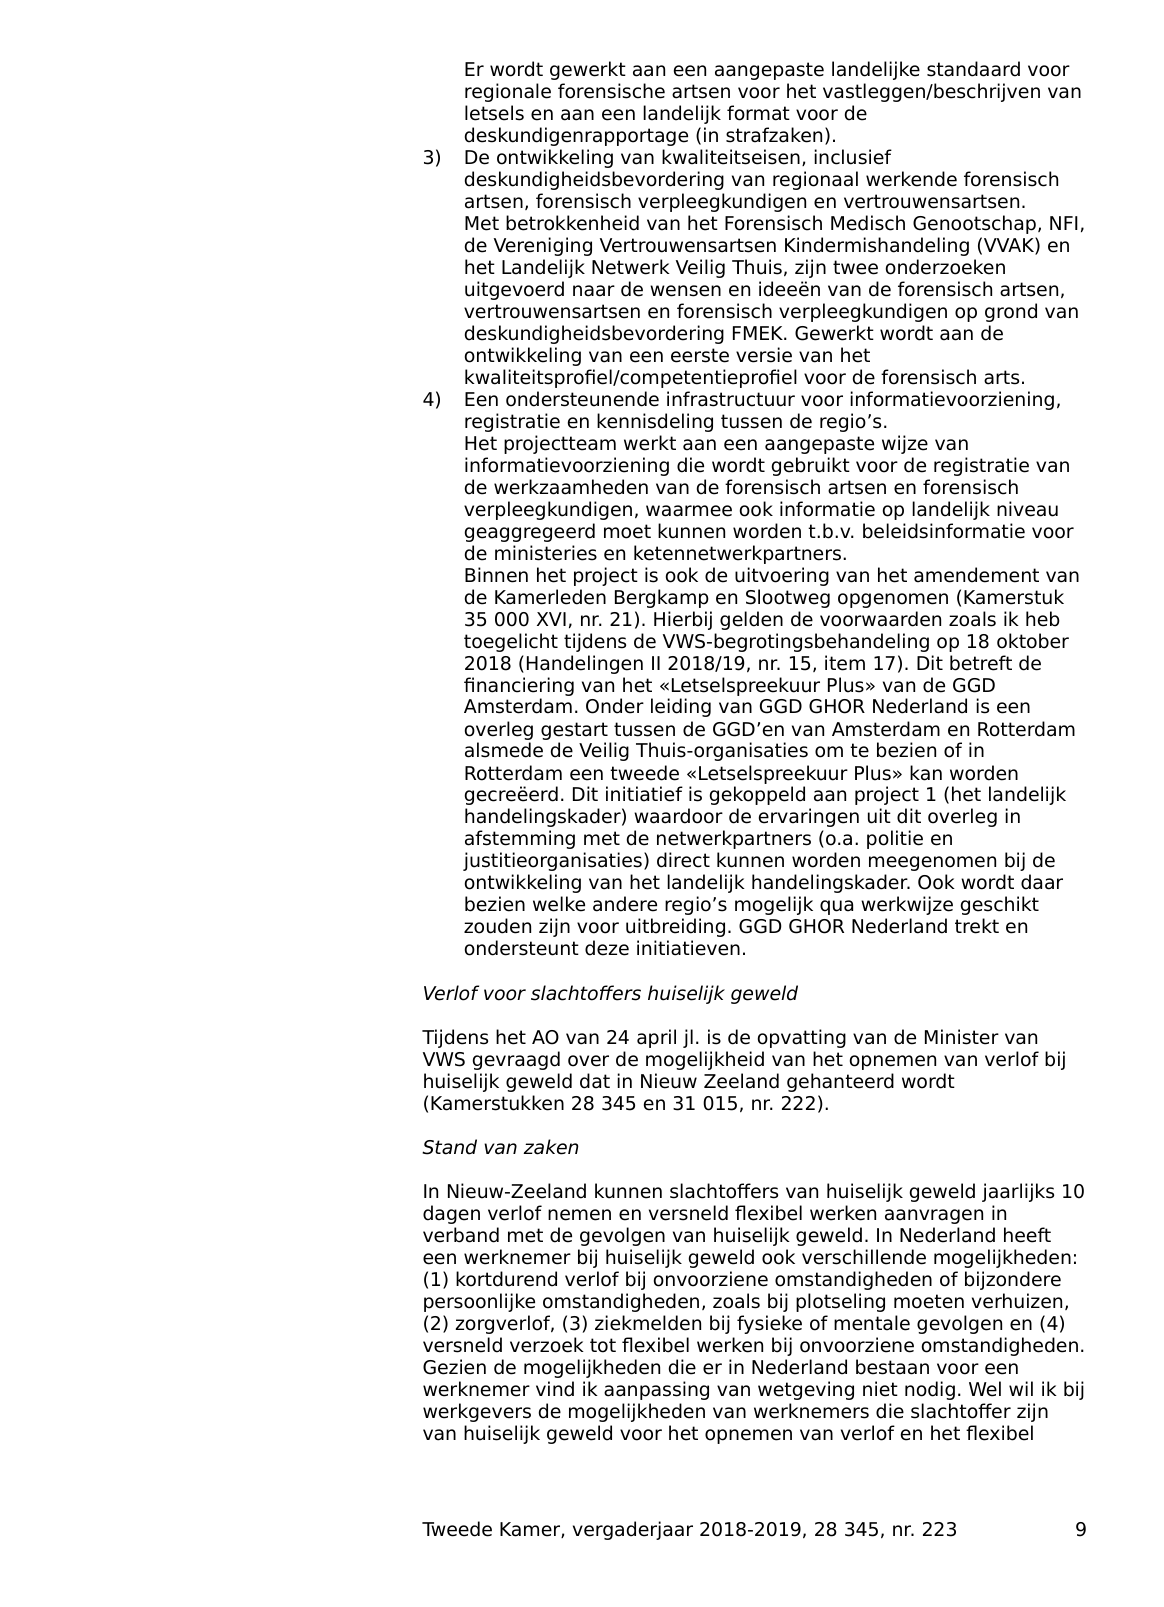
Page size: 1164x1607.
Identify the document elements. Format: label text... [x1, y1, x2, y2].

text Er wordt gewerkt aan een aangepaste landelijke standaard voor regionale forensische artsen voor het vastleggen/beschrijven van letsels en aan een landelijk format voor de deskundigenrapportage (in strafzaken). [464, 59, 1087, 147]
text 3) De ontwikkeling van kwaliteitseisen, inclusief deskundigheidsbevordering van regionaal werkende forensisch artsen, forensisch verpleegkundigen en vertrouwensartsen. [422, 147, 1087, 213]
text Met betrokkenheid van het Forensisch Medisch Genootschap, NFI, de Vereniging Vertrouwensartsen Kindermishandeling (VVAK) en het Landelijk Netwerk Veilig Thuis, zijn twee onderzoeken uitgevoerd naar de wensen en ideeën van de forensisch artsen, vertrouwensartsen en forensisch verpleegkundigen op grond van deskundigheidsbevordering FMEK. Gewerkt wordt aan de ontwikkeling van een eerste versie van het kwaliteitsprofiel/competentieprofiel voor de forensisch arts. [464, 213, 1087, 389]
text 4) Een ondersteunende infrastructuur voor informatievoorziening, registratie en kennisdeling tussen de regio’s. [422, 389, 1087, 433]
text Binnen het project is ook de uitvoering van het amendement van de Kamerleden Bergkamp en Slootweg opgenomen (Kamerstuk 35 000 XVI, nr. 21). Hierbij gelden de voorwaarden zoals ik heb toegelicht tijdens de VWS-begrotingsbehandeling op 18 oktober 2018 (Handelingen II 2018/19, nr. 15, item 17). Dit betreft de financiering van het «Letselspreekuur Plus» van de GGD Amsterdam. Onder leiding van GGD GHOR Nederland is een overleg gestart tussen de GGD’en van Amsterdam en Rotterdam alsmede de Veilig Thuis-organisaties om te bezien of in Rotterdam een tweede «Letselspreekuur Plus» kan worden gecreëerd. Dit initiatief is gekoppeld aan project 1 (het landelijk handelingskader) waardoor de ervaringen uit dit overleg in afstemming met de netwerkpartners (o.a. politie en justitieorganisaties) direct kunnen worden meegenomen bij de ontwikkeling van het landelijk handelingskader. Ook wordt daar bezien welke andere regio’s mogelijk qua werkwijze geschikt zouden zijn voor uitbreiding. GGD GHOR Nederland trekt en ondersteunt deze initiatieven. [464, 564, 1087, 960]
text Het projectteam werkt aan een aangepaste wijze van informatievoorziening die wordt gebruikt voor de registratie van de werkzaamheden van de forensisch artsen en forensisch verpleegkundigen, waarmee ook informatie op landelijk niveau geaggregeerd moet kunnen worden t.b.v. beleidsinformatie voor de ministeries en ketennetwerkpartners. [464, 433, 1087, 564]
text In Nieuw-Zeeland kunnen slachtoffers van huiselijk geweld jaarlijks 10 dagen verlof nemen en versneld flexibel werken aanvragen in verband met de gevolgen van huiselijk geweld. In Nederland heeft een werknemer bij huiselijk geweld ook verschillende mogelijkheden: (1) kortdurend verlof bij onvoorziene omstandigheden of bijzondere persoonlijke omstandigheden, zoals bij plotseling moeten verhuizen, (2) zorgverlof, (3) ziekmelden bij fysieke of mentale gevolgen en (4) versneld verzoek tot flexibel werken bij onvoorziene omstandigheden. Gezien de mogelijkheden die er in Nederland bestaan voor een werknemer vind ik aanpassing van wetgeving niet nodig. Wel wil ik bij werkgevers de mogelijkheden van werknemers die slachtoffer zijn van huiselijk geweld voor het opnemen van verlof en het flexibel [422, 1181, 1087, 1444]
text Tijdens het AO van 24 april jl. is de opvatting van de Minister van VWS gevraagd over de mogelijkheid van het opnemen van verlof bij huiselijk geweld dat in Nieuw Zeeland gehanteerd wordt (Kamerstukken 28 345 en 31 015, nr. 222). [422, 1027, 1087, 1114]
subtitle Verlof voor slachtoffers huiselijk geweld [422, 982, 1087, 1004]
subtitle Stand van zaken [422, 1137, 1087, 1159]
